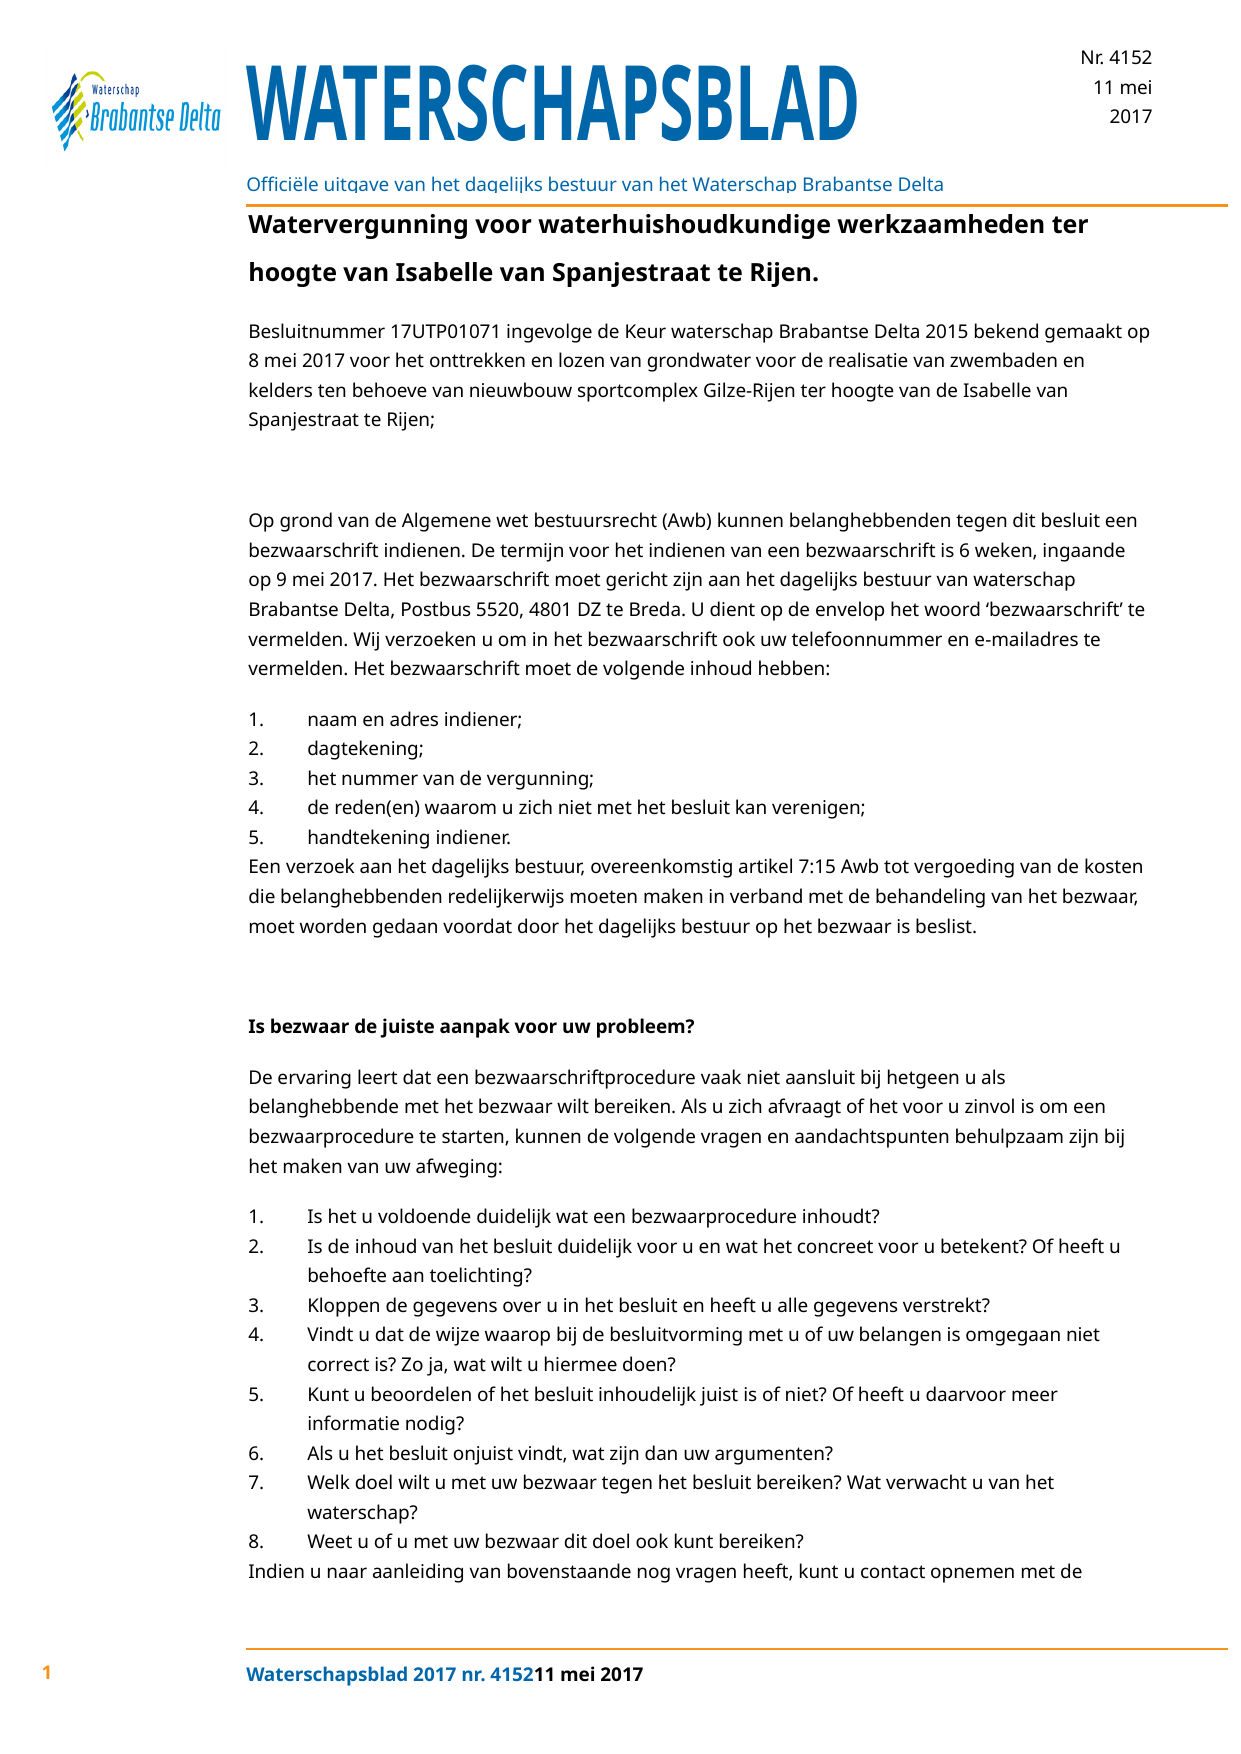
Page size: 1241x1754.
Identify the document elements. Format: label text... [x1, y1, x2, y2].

list het nummer van de vergunning; [248, 765, 1152, 791]
list Kunt u beoordelen of het besluit inhoudelijk juist is of niet? Of heeft u daarvoor meer informatie nodig? [248, 1381, 1152, 1436]
picture [41, 47, 231, 172]
text De ervaring leert dat een bezwaarschriftprocedure vaak niet aansluit bij hetgeen u als belanghebbende met het bezwaar wilt bereiken. Als u zich afvraagt of het voor u zinvol is om een bezwaarprocedure te starten, kunnen de volgende vragen en aandachtspunten behulpzaam zijn bij het maken van uw afweging: [248, 1064, 1152, 1179]
list Welk doel wilt u met uw bezwaar tegen het besluit bereiken? Wat verwacht u van het waterschap? [248, 1469, 1152, 1525]
text Op grond van de Algemene wet bestuursrecht (Awb) kunnen belanghebbenden tegen dit besluit een bezwaarschrift indienen. De termijn voor het indienen van een bezwaarschrift is 6 weken, ingaande op 9 mei 2017. Het bezwaarschrift moet gericht zijn aan het dagelijks bestuur van waterschap Brabantse Delta, Postbus 5520, 4801 DZ te Breda. U dient op de envelop het woord ‘bezwaarschrift’ te vermelden. Wij verzoeken u om in het bezwaarschrift ook uw telefoonnummer en e‑mailadres te vermelden. Het bezwaarschrift moet de volgende inhoud hebben: [248, 507, 1152, 681]
text Watervergunning voor waterhuishoudkundige werkzaamheden ter hoogte van Isabelle van Spanjestraat te Rijen. [248, 207, 1152, 288]
list Is het u voldoende duidelijk wat een bezwaarprocedure inhoudt? [248, 1203, 1152, 1229]
text Is bezwaar de juiste aanpak voor uw probleem? [248, 1014, 1152, 1039]
list Als u het besluit onjuist vindt, wat zijn dan uw argumenten? [248, 1440, 1152, 1466]
list dagtekening; [248, 735, 1152, 761]
text Besluitnummer 17UTP01071 ingevolge de Keur waterschap Brabantse Delta 2015 bekend gemaakt op 8 mei 2017 voor het onttrekken en lozen van grondwater voor de realisatie van zwembaden en kelders ten behoeve van nieuwbouw sportcomplex Gilze-Rijen ter hoogte van de Isabelle van Spanjestraat te Rijen; [248, 318, 1152, 432]
list Kloppen de gegevens over u in het besluit en heeft u alle gegevens verstrekt? [248, 1292, 1152, 1318]
text Een verzoek aan het dagelijks bestuur, overeenkomstig artikel 7:15 Awb tot vergoeding van de kosten die belanghebbenden redelijkerwijs moeten maken in verband met de behandeling van het bezwaar, moet worden gedaan voordat door het dagelijks bestuur op het bezwaar is beslist. [248, 854, 1152, 939]
text Indien u naar aanleiding van bovenstaande nog vragen heeft, kunt u contact opnemen met de [248, 1558, 1152, 1584]
list Vindt u dat de wijze waarop bij de besluitvorming met u of uw belangen is omgegaan niet correct is? Zo ja, wat wilt u hiermee doen? [248, 1322, 1152, 1377]
list handtekening indiener. [248, 824, 1152, 850]
list naam en adres indiener; [248, 706, 1152, 732]
list Weet u of u met uw bezwaar dit doel ook kunt bereiken? [248, 1529, 1152, 1554]
list de reden(en) waarom u zich niet met het besluit kan verenigen; [248, 794, 1152, 820]
list Is de inhoud van het besluit duidelijk voor u en wat het concreet voor u betekent? Of heeft u behoefte aan toelichting? [248, 1233, 1152, 1288]
